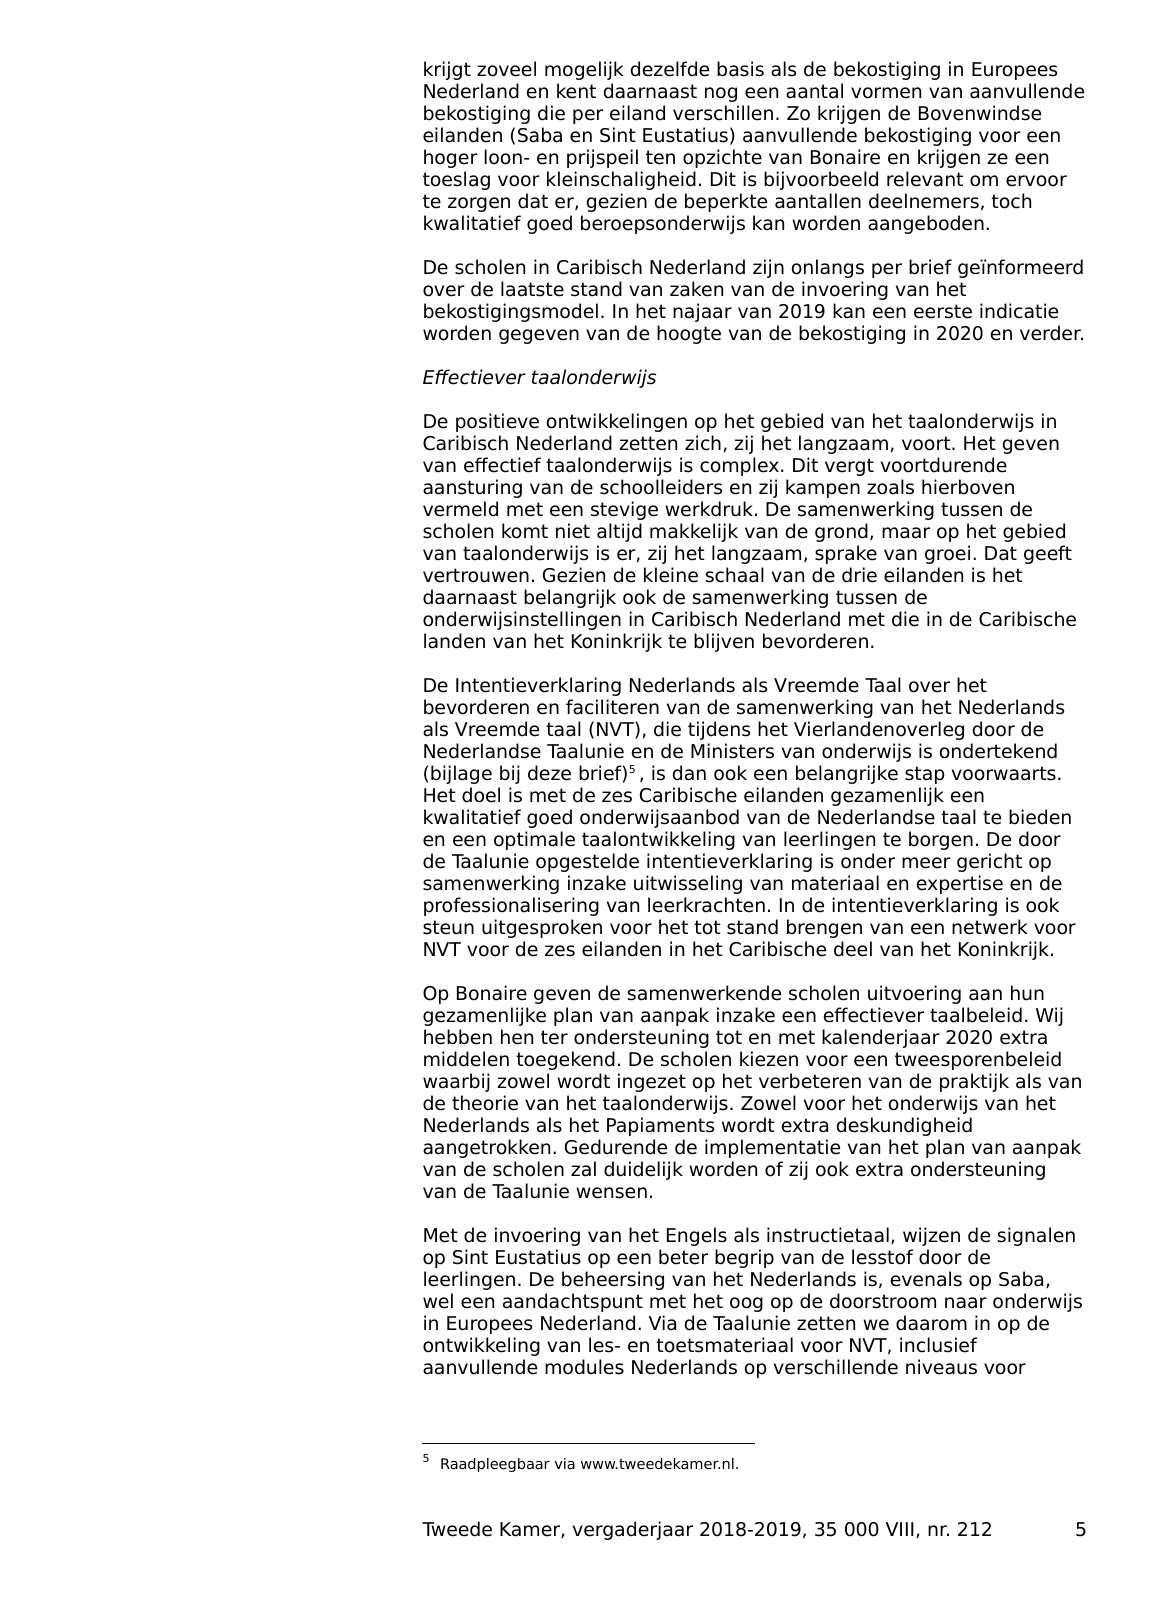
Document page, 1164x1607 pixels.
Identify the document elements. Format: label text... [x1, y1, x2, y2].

text krijgt zoveel mogelijk dezelfde basis als de bekostiging in Europees Nederland en kent daarnaast nog een aantal vormen van aanvullende bekostiging die per eiland verschillen. Zo krijgen de Bovenwindse eilanden (Saba en Sint Eustatius) aanvullende bekostiging voor een hoger loon- en prijspeil ten opzichte van Bonaire en krijgen ze een toeslag voor kleinschaligheid. Dit is bijvoorbeeld relevant om ervoor te zorgen dat er, gezien de beperkte aantallen deelnemers, toch kwalitatief goed beroepsonderwijs kan worden aangeboden. [422, 59, 1087, 235]
text Met de invoering van het Engels als instructietaal, wijzen de signalen op Sint Eustatius op een beter begrip van de lesstof door de leerlingen. De beheersing van het Nederlands is, evenals op Saba, wel een aandachtspunt met het oog op de doorstroom naar onderwijs in Europees Nederland. Via de Taalunie zetten we daarom in op de ontwikkeling van les- en toetsmateriaal voor NVT, inclusief aanvullende modules Nederlands op verschillende niveaus voor [422, 1225, 1087, 1379]
text De scholen in Caribisch Nederland zijn onlangs per brief geïnformeerd over de laatste stand van zaken van de invoering van het bekostigingsmodel. In het najaar van 2019 kan een eerste indicatie worden gegeven van de hoogte van de bekostiging in 2020 en verder. [422, 257, 1087, 345]
text De Intentieverklaring Nederlands als Vreemde Taal over het bevorderen en faciliteren van de samenwerking van het Nederlands als Vreemde taal (NVT), die tijdens het Vierlandenoverleg door de Nederlandse Taalunie en de Ministers van onderwijs is ondertekend (bijlage bij deze brief), is dan ook een belangrijke stap voorwaarts. Het doel is met de zes Caribische eilanden gezamenlijk een kwalitatief goed onderwijsaanbod van de Nederlandse taal te bieden en een optimale taalontwikkeling van leerlingen te borgen. De door de Taalunie opgestelde intentieverklaring is onder meer gericht op samenwerking inzake uitwisseling van materiaal en expertise en de professionalisering van leerkrachten. In de intentieverklaring is ook steun uitgesproken voor het tot stand brengen van een netwerk voor NVT voor de zes eilanden in het Caribische deel van het Koninkrijk. [422, 675, 1087, 961]
text Op Bonaire geven de samenwerkende scholen uitvoering aan hun gezamenlijke plan van aanpak inzake een effectiever taalbeleid. Wij hebben hen ter ondersteuning tot en met kalenderjaar 2020 extra middelen toegekend. De scholen kiezen voor een tweesporenbeleid waarbij zowel wordt ingezet op het verbeteren van de praktijk als van de theorie van het taalonderwijs. Zowel voor het onderwijs van het Nederlands als het Papiaments wordt extra deskundigheid aangetrokken. Gedurende de implementatie van het plan van aanpak van de scholen zal duidelijk worden of zij ook extra ondersteuning van de Taalunie wensen. [422, 983, 1087, 1203]
text De positieve ontwikkelingen op het gebied van het taalonderwijs in Caribisch Nederland zetten zich, zij het langzaam, voort. Het geven van effectief taalonderwijs is complex. Dit vergt voortdurende aansturing van de schoolleiders en zij kampen zoals hierboven vermeld met een stevige werkdruk. De samenwerking tussen de scholen komt niet altijd makkelijk van de grond, maar op het gebied van taalonderwijs is er, zij het langzaam, sprake van groei. Dat geeft vertrouwen. Gezien de kleine schaal van de drie eilanden is het daarnaast belangrijk ook de samenwerking tussen de onderwijsinstellingen in Caribisch Nederland met die in de Caribische landen van het Koninkrijk te blijven bevorderen. [422, 411, 1087, 653]
subtitle Effectiever taalonderwijs [422, 367, 1087, 389]
text Raadpleegbaar via www.tweedekamer.nl. [422, 1452, 1087, 1474]
